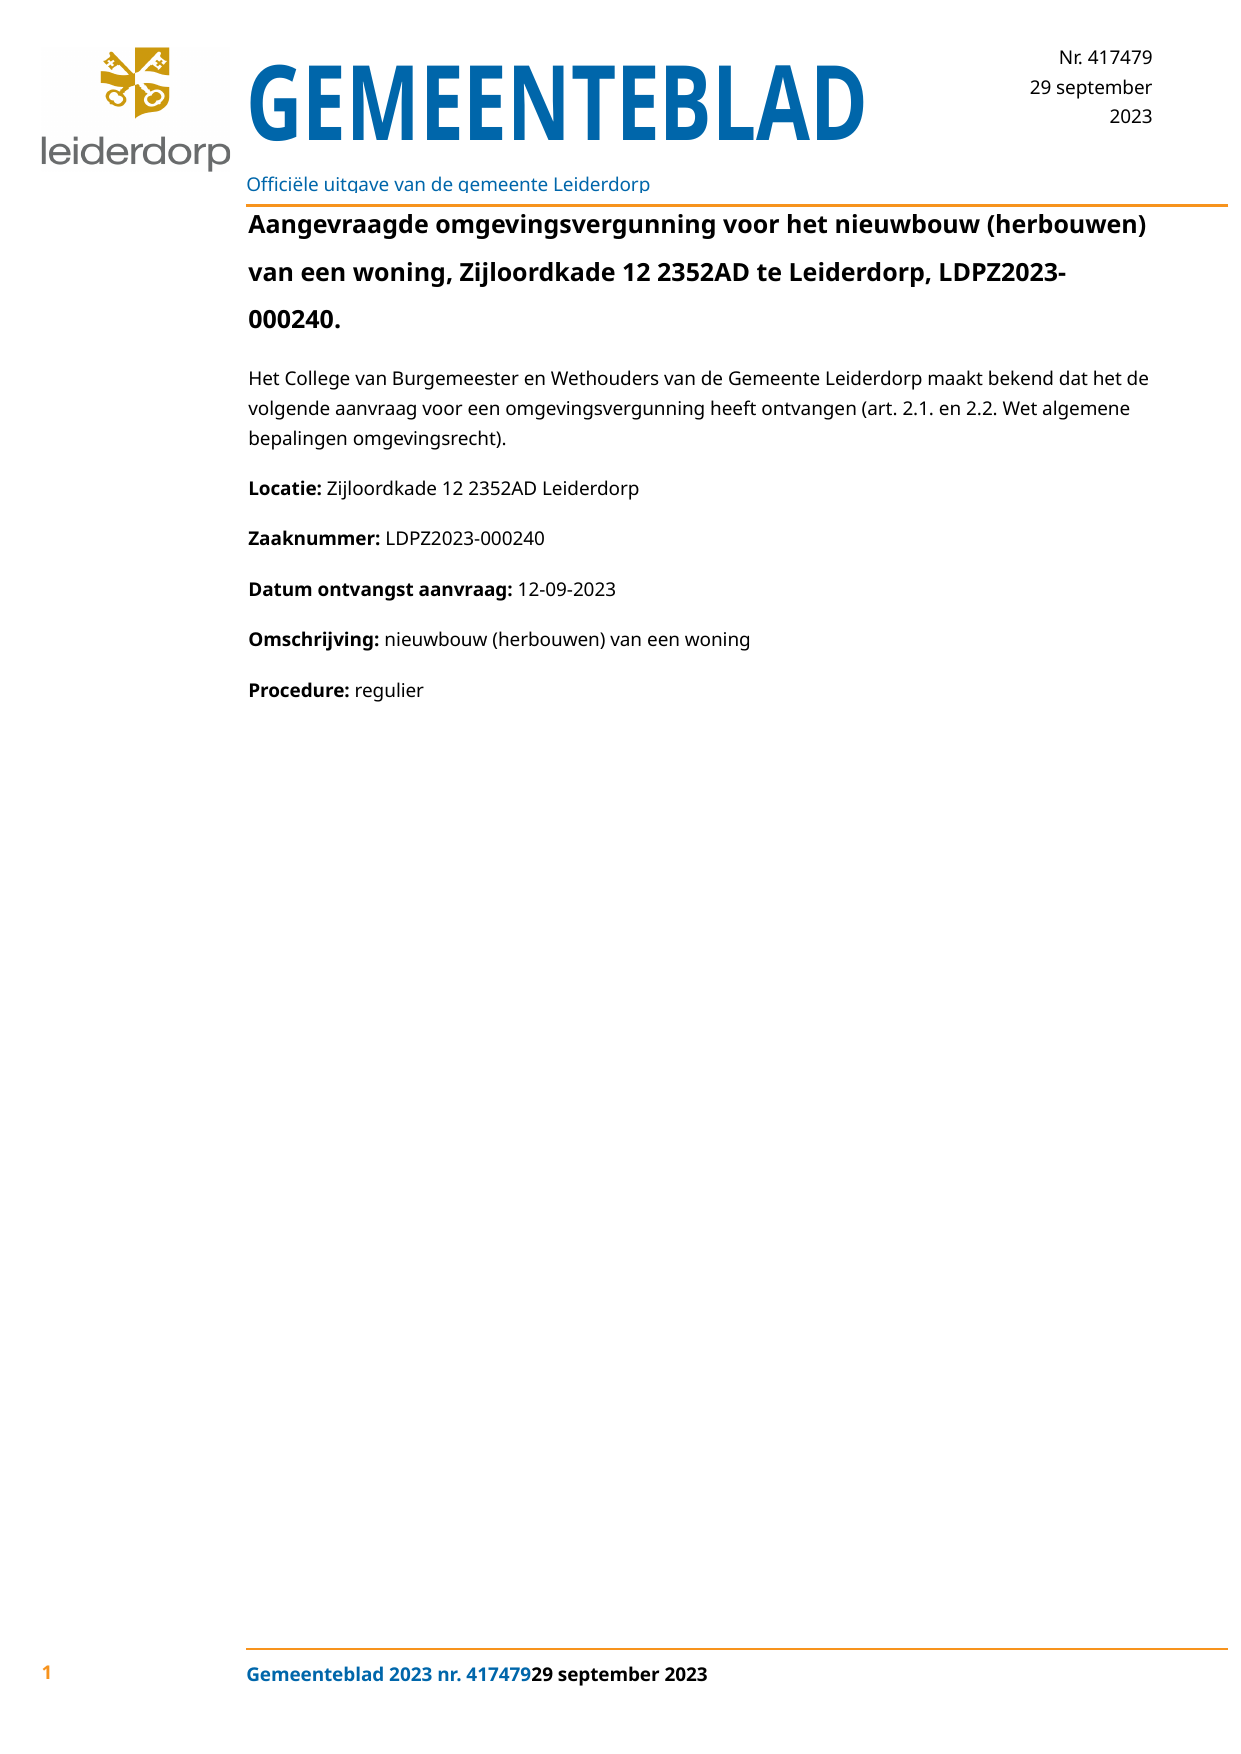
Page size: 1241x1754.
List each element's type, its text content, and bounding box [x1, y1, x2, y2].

text Het College van Burgemeester en Wethouders van de Gemeente Leiderdorp maakt bekend dat het de volgende aanvraag voor een omgevingsvergunning heeft ontvangen (art. 2.1. en 2.2. Wet algemene bepalingen omgevingsrecht). [248, 366, 1152, 450]
text Locatie: Zijloordkade 12 2352AD Leiderdorp [248, 475, 1152, 501]
text Zaaknummer: LDPZ2023-000240 [248, 526, 1152, 551]
text Omschrijving: nieuwbouw (herbouwen) van een woning [248, 626, 1152, 652]
text Procedure: regulier [248, 677, 1152, 702]
picture [41, 47, 231, 172]
text Aangevraagde omgevingsvergunning voor het nieuwbouw (herbouwen) van een woning, Zijloordkade 12 2352AD te Leiderdorp, LDPZ2023-000240. [248, 207, 1152, 336]
text Datum ontvangst aanvraag: 12-09-2023 [248, 576, 1152, 602]
